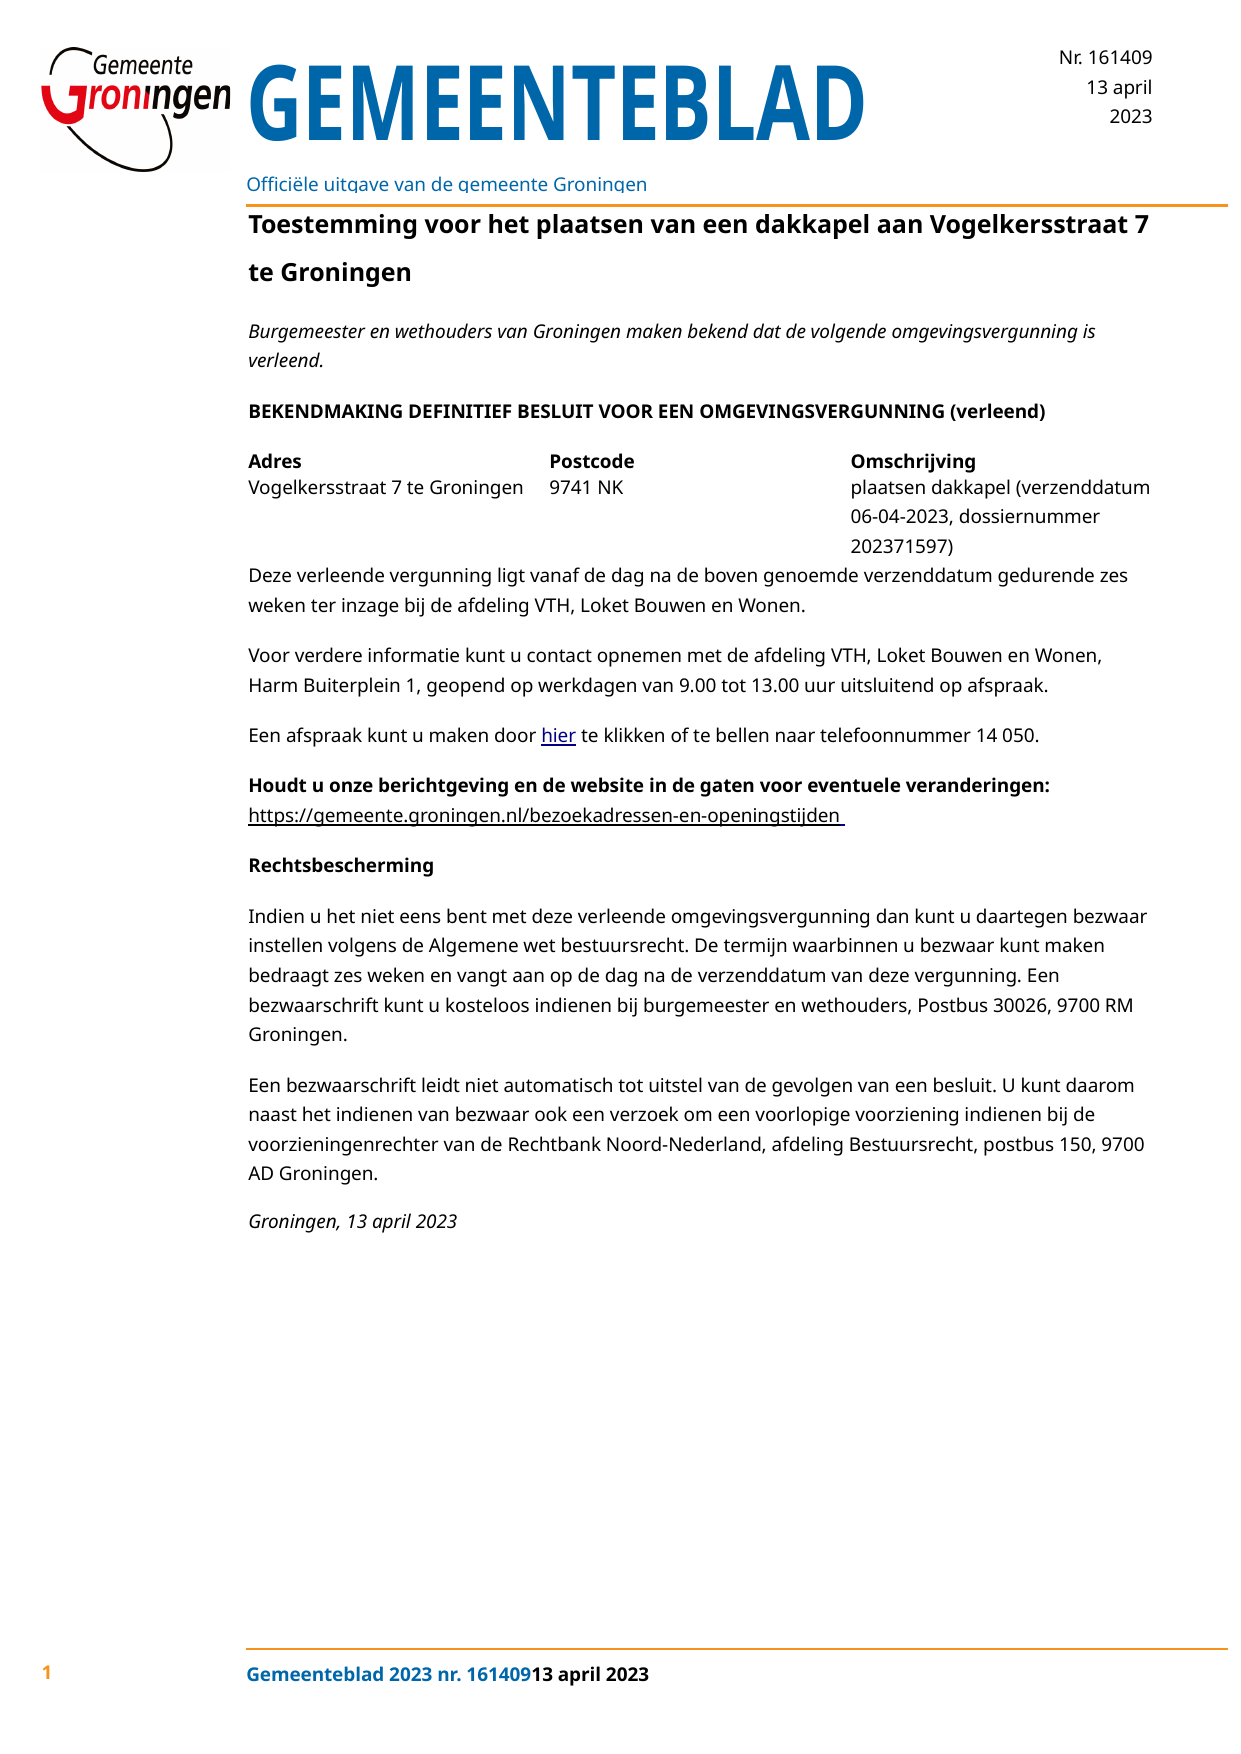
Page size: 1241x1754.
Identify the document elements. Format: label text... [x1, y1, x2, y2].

picture [41, 47, 231, 172]
text Burgemeester en wethouders van Groningen maken bekend dat de volgende omgevingsvergunning is verleend. [248, 318, 1152, 373]
text BEKENDMAKING DEFINITIEF BESLUIT VOOR EEN OMGEVINGSVERGUNNING (verleend) [248, 398, 1152, 424]
table_cell 9741 NK [549, 474, 850, 559]
text Deze verleende vergunning ligt vanaf de dag na de boven genoemde verzenddatum gedurende zes weken ter inzage bij de afdeling VTH, Loket Bouwen en Wonen. [248, 562, 1152, 618]
text Voor verdere informatie kunt u contact opnemen met de afdeling VTH, Loket Bouwen en Wonen, Harm Buiterplein 1, geopend op werkdagen van 9.00 tot 13.00 uur uitsluitend op afspraak. [248, 642, 1152, 698]
text Groningen, 13 april 2023 [248, 1208, 1152, 1234]
table_header Postcode [549, 449, 850, 474]
text Houdt u onze berichtgeving en de website in de gaten voor eventuele veranderingen: https://gemeente.groningen.nl/bezoekadressen-en-openingstijden [248, 773, 1152, 828]
text Indien u het niet eens bent met deze verleende omgevingsvergunning dan kunt u daartegen bezwaar instellen volgens de Algemene wet bestuursrecht. De termijn waarbinnen u bezwaar kunt maken bedraagt zes weken en vangt aan op de dag na de verzenddatum van deze vergunning. Een bezwaarschrift kunt u kosteloos indienen bij burgemeester en wethouders, Postbus 30026, 9700 RM Groningen. [248, 903, 1152, 1047]
text Een afspraak kunt u maken door hier te klikken of te bellen naar telefoonnummer 14 050. [248, 722, 1152, 748]
table_cell Vogelkersstraat 7 te Groningen [248, 474, 549, 559]
text Een bezwaarschrift leidt niet automatisch tot uitstel van de gevolgen van een besluit. U kunt daarom naast het indienen van bezwaar ook een verzoek om een voorlopige voorziening indienen bij de voorzieningenrechter van de Rechtbank Noord-Nederland, afdeling Bestuursrecht, postbus 150, 9700 AD Groningen. [248, 1072, 1152, 1186]
table_header Adres [248, 449, 549, 474]
text Rechtsbescherming [248, 853, 1152, 878]
table_header Omschrijving [850, 449, 1152, 474]
text Toestemming voor het plaatsen van een dakkapel aan Vogelkersstraat 7 te Groningen [248, 207, 1152, 288]
table_cell plaatsen dakkapel (verzenddatum 06-04-2023, dossiernummer 202371597) [850, 474, 1152, 559]
